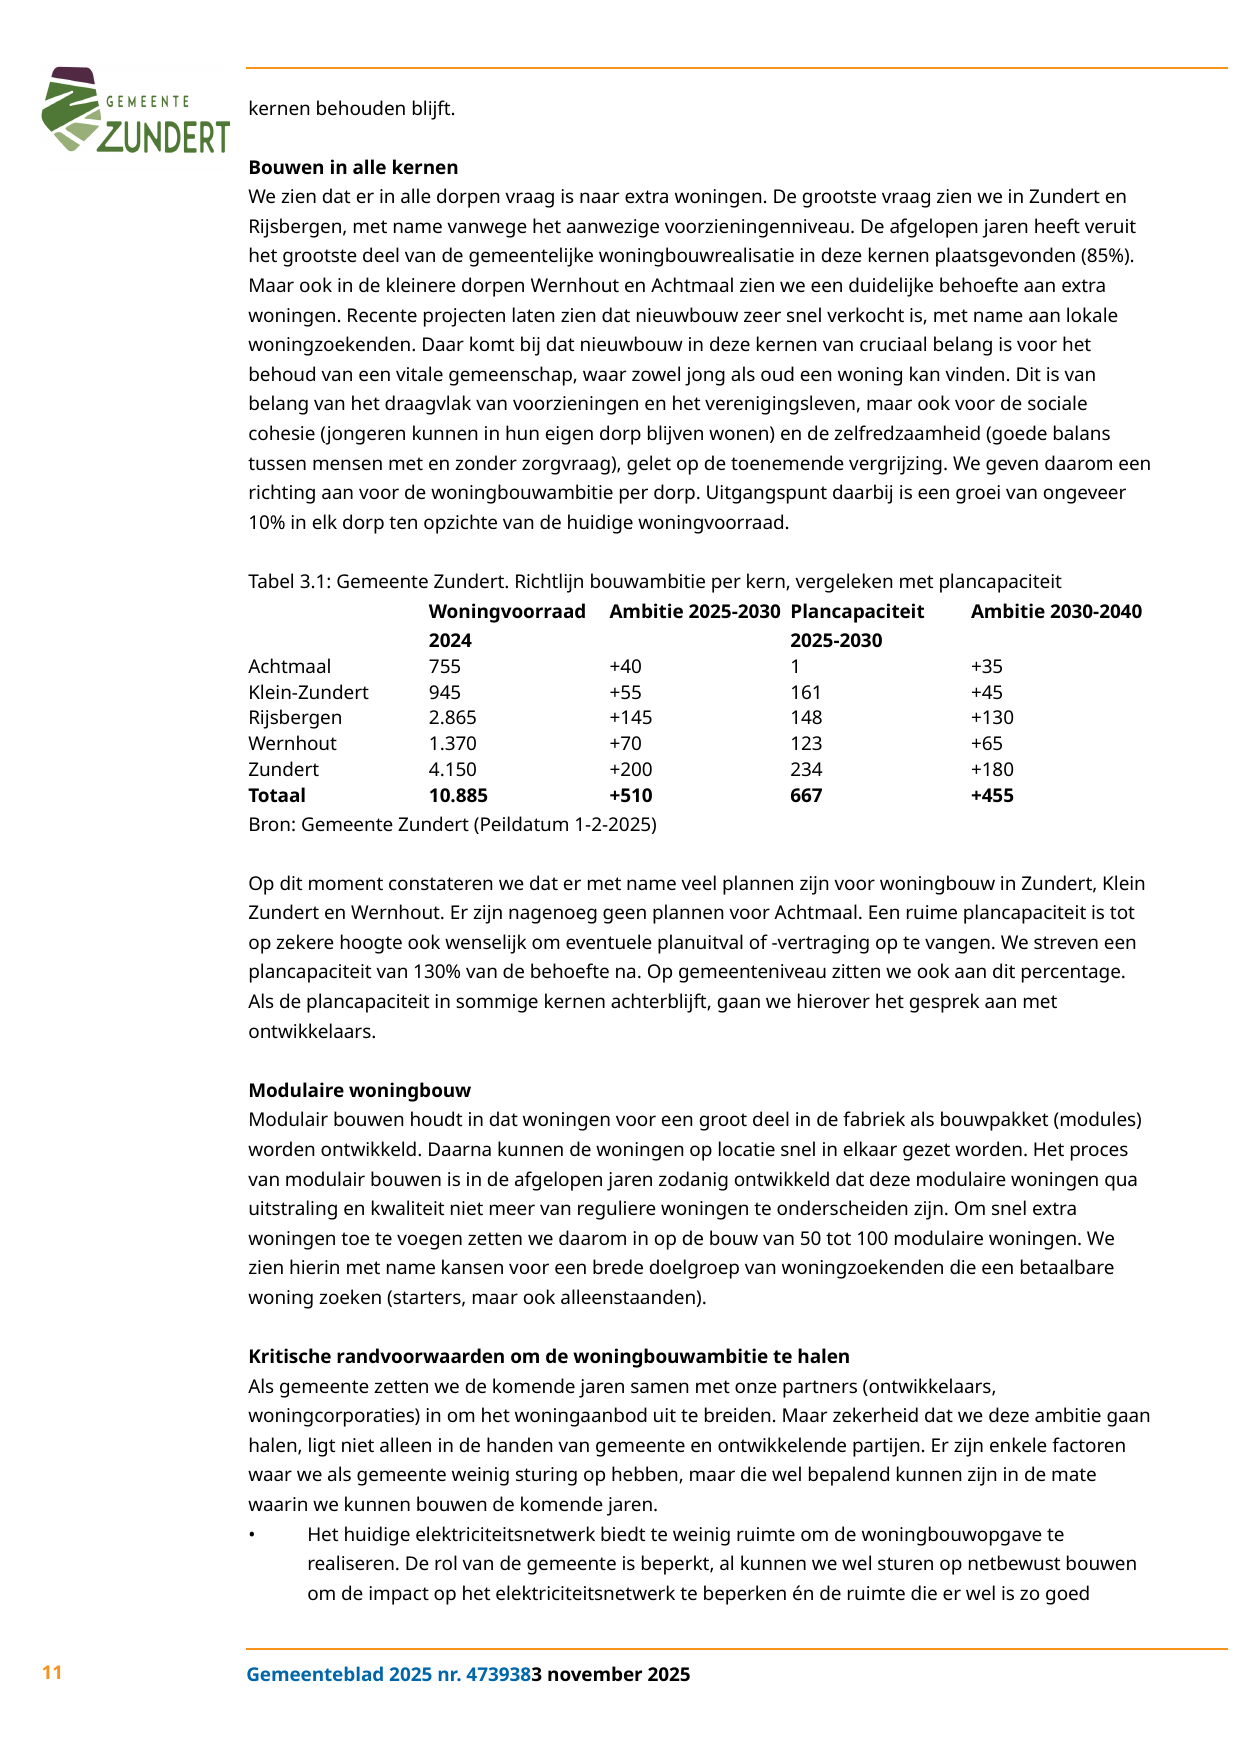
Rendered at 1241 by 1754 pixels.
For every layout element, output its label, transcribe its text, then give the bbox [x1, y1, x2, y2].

table_cell +200 [609, 756, 790, 782]
table_cell +65 [971, 730, 1152, 756]
table_cell Klein-Zundert [248, 679, 429, 704]
table_cell 667 [790, 782, 971, 807]
table_cell +45 [971, 679, 1152, 704]
text Bouwen in alle kernen [248, 154, 1152, 180]
text Modulair bouwen houdt in dat woningen voor een groot deel in de fabriek als bouwpakket (modules) worden ontwikkeld. Daarna kunnen de woningen op locatie snel in elkaar gezet worden. Het proces van modulair bouwen is in de afgelopen jaren zodanig ontwikkeld dat deze modulaire woningen qua uitstraling en kwaliteit niet meer van reguliere woningen te onderscheiden zijn. Om snel extra woningen toe te voegen zetten we daarom in op de bouw van 50 tot 100 modulaire woningen. We zien hierin met name kansen voor een brede doelgroep van woningzoekenden die een betaalbare woning zoeken (starters, maar ook alleenstaanden). [248, 1107, 1152, 1310]
text We zien dat er in alle dorpen vraag is naar extra woningen. De grootste vraag zien we in Zundert en Rijsbergen, met name vanwege het aanwezige voorzieningenniveau. De afgelopen jaren heeft veruit het grootste deel van de gemeentelijke woningbouwrealisatie in deze kernen plaatsgevonden (85%). [248, 183, 1152, 268]
text kernen behouden blijft. [248, 95, 1152, 121]
table_cell +180 [971, 756, 1152, 782]
table_cell 161 [790, 679, 971, 704]
table_cell 1 [790, 653, 971, 679]
table_header Plancapaciteit 2025-2030 [790, 598, 971, 653]
table_header Kritische randvoorwaarden om de woningbouwambitie te halen Als gemeente zetten we de komende jaren samen met onze partners (ontwikkelaars, woningcorporaties) in om het woningaanbod uit te breiden. Maar zekerheid dat we deze ambitie gaan halen, ligt niet alleen in de handen van gemeente en ontwikkelende partijen. Er zijn enkele factoren waar we als gemeente weinig sturing op hebben, maar die wel bepalend kunnen zijn in de mate waarin we kunnen bouwen de komende jaren. Het huidige elektriciteitsnetwerk biedt te weinig ruimte om de woningbouwopgave te realiseren. De rol van de gemeente is beperkt, al kunnen we wel sturen op netbewust bouwen om de impact op het elektriciteitsnetwerk te beperken én de ruimte die er wel is zo goed [248, 1343, 1152, 1606]
table_cell 148 [790, 705, 971, 730]
text Maar ook in de kleinere dorpen Wernhout en Achtmaal zien we een duidelijke behoefte aan extra woningen. Recente projecten laten zien dat nieuwbouw zeer snel verkocht is, met name aan lokale woningzoekenden. Daar komt bij dat nieuwbouw in deze kernen van cruciaal belang is voor het behoud van een vitale gemeenschap, waar zowel jong als oud een woning kan vinden. Dit is van belang van het draagvlak van voorzieningen en het verenigingsleven, maar ook voor de sociale cohesie (jongeren kunnen in hun eigen dorp blijven wonen) en de zelfredzaamheid (goede balans tussen mensen met en zonder zorgvraag), gelet op de toenemende vergrijzing. We geven daarom een richting aan voor de woningbouwambitie per dorp. Uitgangspunt daarbij is een groei van ongeveer 10% in elk dorp ten opzichte van de huidige woningvoorraad. [248, 272, 1152, 535]
table_cell 10.885 [429, 782, 609, 807]
table_cell +510 [609, 782, 790, 807]
table_cell 123 [790, 730, 971, 756]
table_cell 1.370 [429, 730, 609, 756]
table_cell 755 [429, 653, 609, 679]
text Modulaire woningbouw [248, 1077, 1152, 1103]
table_cell 945 [429, 679, 609, 704]
picture [41, 47, 231, 172]
text Op dit moment constateren we dat er met name veel plannen zijn voor woningbouw in Zundert, Klein Zundert en Wernhout. Er zijn nagenoeg geen plannen voor Achtmaal. Een ruime plancapaciteit is tot op zekere hoogte ook wenselijk om eventuele planuitval of -vertraging op te vangen. We streven een plancapaciteit van 130% van de behoefte na. Op gemeenteniveau zitten we ook aan dit percentage. Als de plancapaciteit in sommige kernen achterblijft, gaan we hierover het gesprek aan met ontwikkelaars. [248, 870, 1152, 1043]
table_cell Totaal [248, 782, 429, 807]
table_header [248, 598, 429, 653]
table_header Ambitie 2025-2030 [609, 598, 790, 653]
table_cell 234 [790, 756, 971, 782]
table_cell Wernhout [248, 730, 429, 756]
table_cell +70 [609, 730, 790, 756]
table_header Woningvoorraad 2024 [429, 598, 609, 653]
table_cell Rijsbergen [248, 705, 429, 730]
table_cell 4.150 [429, 756, 609, 782]
table_cell +145 [609, 705, 790, 730]
text Bron: Gemeente Zundert (Peildatum 1-2-2025) [248, 811, 1152, 836]
table_cell +35 [971, 653, 1152, 679]
text Tabel 3.1: Gemeente Zundert. Richtlijn bouwambitie per kern, vergeleken met plancapaciteit [248, 568, 1152, 594]
table_cell +55 [609, 679, 790, 704]
table_cell +455 [971, 782, 1152, 807]
table_cell +130 [971, 705, 1152, 730]
table_cell 2.865 [429, 705, 609, 730]
table_cell Achtmaal [248, 653, 429, 679]
table_header Ambitie 2030-2040 [971, 598, 1152, 653]
table_cell Zundert [248, 756, 429, 782]
table_cell +40 [609, 653, 790, 679]
